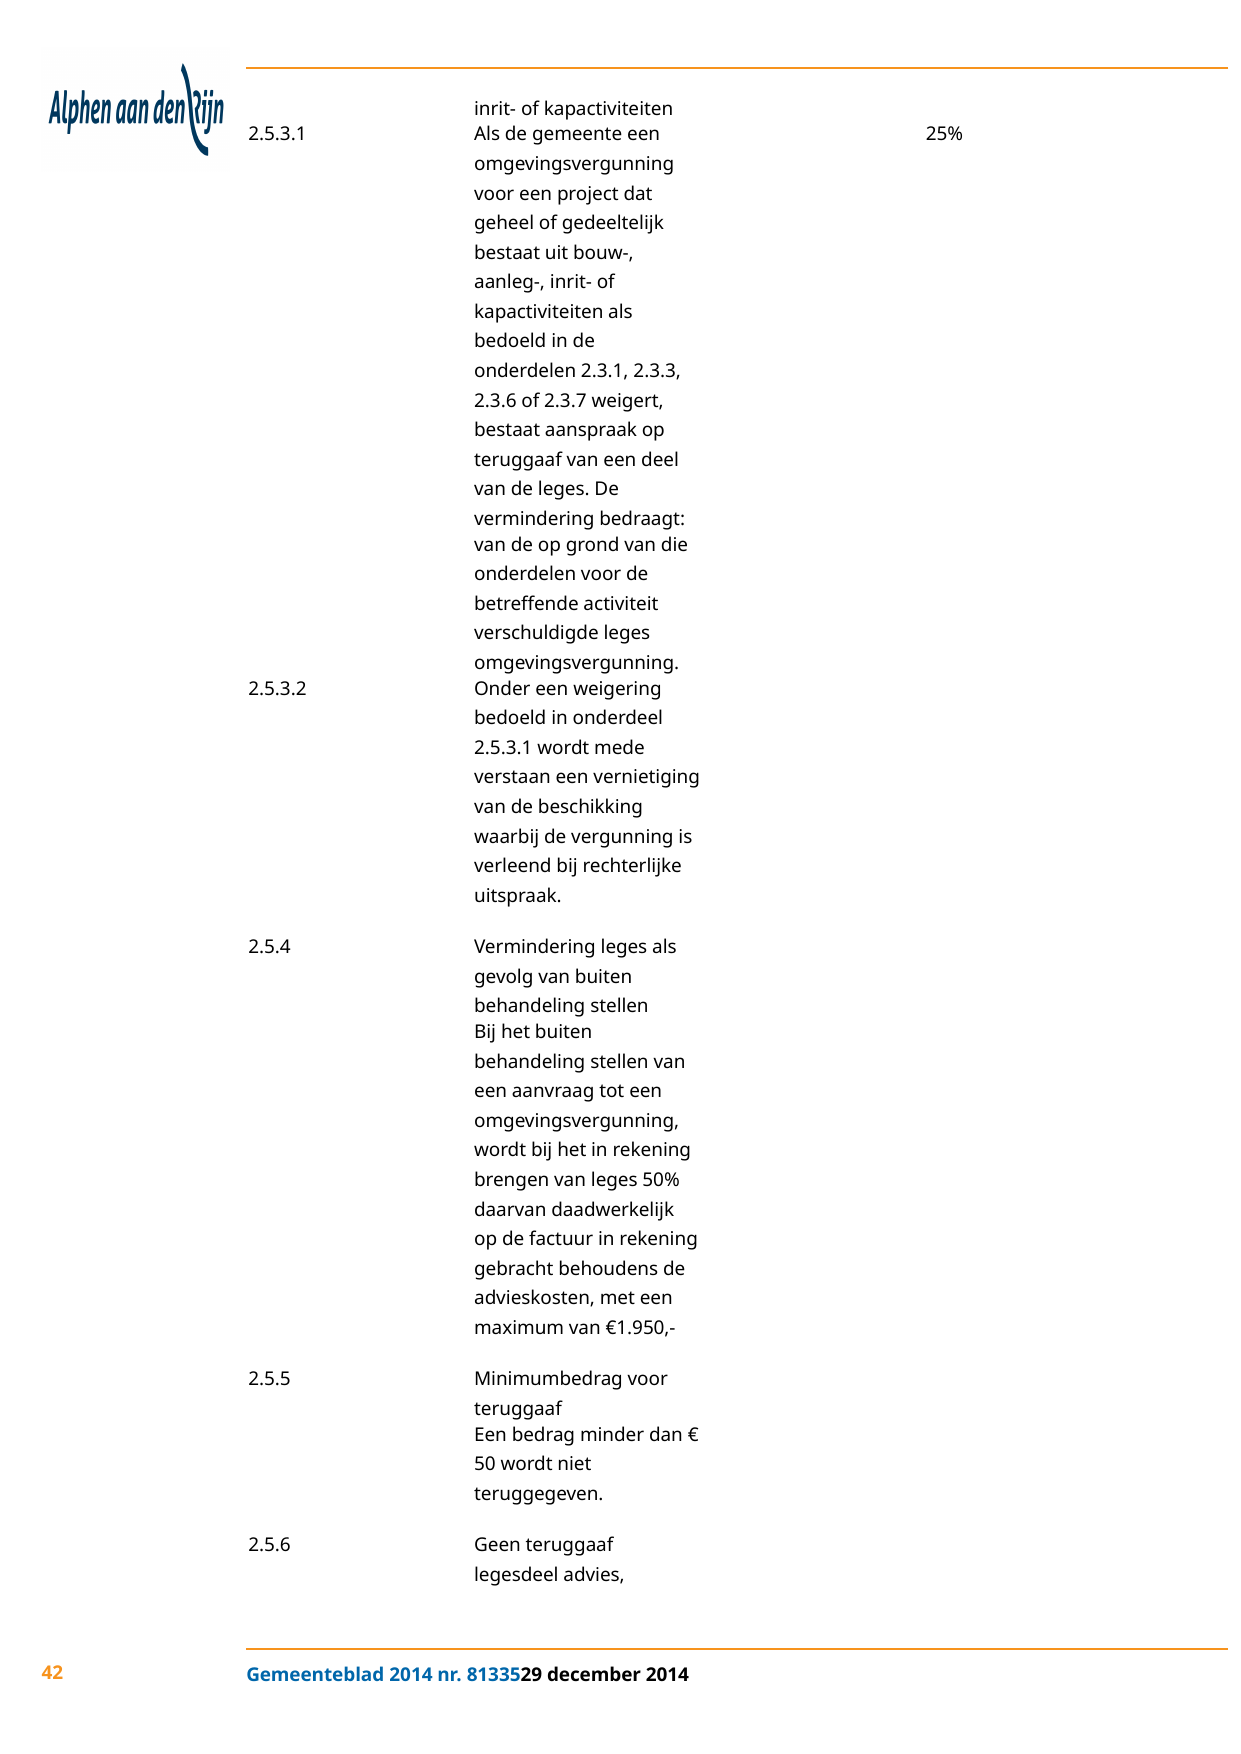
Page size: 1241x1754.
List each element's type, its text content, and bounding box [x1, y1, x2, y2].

table_cell [700, 1366, 926, 1421]
table_cell [248, 1421, 474, 1506]
table_cell [700, 675, 926, 908]
table_cell [926, 908, 1152, 933]
table_cell [700, 934, 926, 1018]
table_cell [248, 908, 474, 933]
table_cell [700, 1018, 926, 1340]
table_cell [926, 531, 1152, 675]
table_cell Geen teruggaaf legesdeel advies, [474, 1532, 700, 1587]
table_cell [474, 1340, 700, 1366]
table_cell van de op grond van die onderdelen voor de betreffende activiteit verschuldigde leges omgevingsvergunning. [474, 531, 700, 675]
table_cell Een bedrag minder dan € 50 wordt niet teruggegeven. [474, 1421, 700, 1506]
table_cell [926, 1421, 1152, 1506]
table_cell [700, 1532, 926, 1587]
table_cell Onder een weigering bedoeld in onderdeel 2.5.3.1 wordt mede verstaan een vernietiging van de beschikking waarbij de vergunning is verleend bij rechterlijke uitspraak. [474, 675, 700, 908]
table_cell [926, 675, 1152, 908]
table_cell Vermindering leges als gevolg van buiten behandeling stellen [474, 934, 700, 1018]
table_cell [700, 908, 926, 933]
table_cell Als de gemeente een omgevingsvergunning voor een project dat geheel of gedeeltelijk bestaat uit bouw-, aanleg-, inrit- of kapactiviteiten als bedoeld in de onderdelen 2.3.1, 2.3.3, 2.3.6 of 2.3.7 weigert, bestaat aanspraak op teruggaaf van een deel van de leges. De vermindering bedraagt: [474, 121, 700, 531]
table_cell [926, 1532, 1152, 1587]
table_cell [248, 95, 474, 121]
table_cell [700, 531, 926, 675]
table_cell [700, 1340, 926, 1366]
table_cell Minimumbedrag voor teruggaaf [474, 1366, 700, 1421]
table_cell [926, 95, 1152, 121]
table_cell [926, 1018, 1152, 1340]
table_cell [926, 1340, 1152, 1366]
table_cell [248, 531, 474, 675]
table_cell [926, 1366, 1152, 1421]
table_cell [700, 1506, 926, 1532]
table_cell [248, 1506, 474, 1532]
table_cell [474, 1506, 700, 1532]
table_cell 2.5.3.2 [248, 675, 474, 908]
table_cell [248, 1340, 474, 1366]
table_cell [926, 1506, 1152, 1532]
table_cell [926, 934, 1152, 1018]
table_cell [700, 121, 926, 531]
table_cell 2.5.4 [248, 934, 474, 1018]
table_cell [474, 908, 700, 933]
table_cell 2.5.6 [248, 1532, 474, 1587]
table_cell 2.5.5 [248, 1366, 474, 1421]
table_cell inrit- of kapactiviteiten [474, 95, 700, 121]
table_cell [700, 95, 926, 121]
picture [41, 47, 231, 172]
table_cell [700, 1421, 926, 1506]
table_cell 2.5.3.1 [248, 121, 474, 531]
table_cell Bij het buiten behandeling stellen van een aanvraag tot een omgevingsvergunning, wordt bij het in rekening brengen van leges 50% daarvan daadwerkelijk op de factuur in rekening gebracht behoudens de advieskosten, met een maximum van €1.950,- [474, 1018, 700, 1340]
table_cell [248, 1018, 474, 1340]
table_cell 25% [926, 121, 1152, 531]
